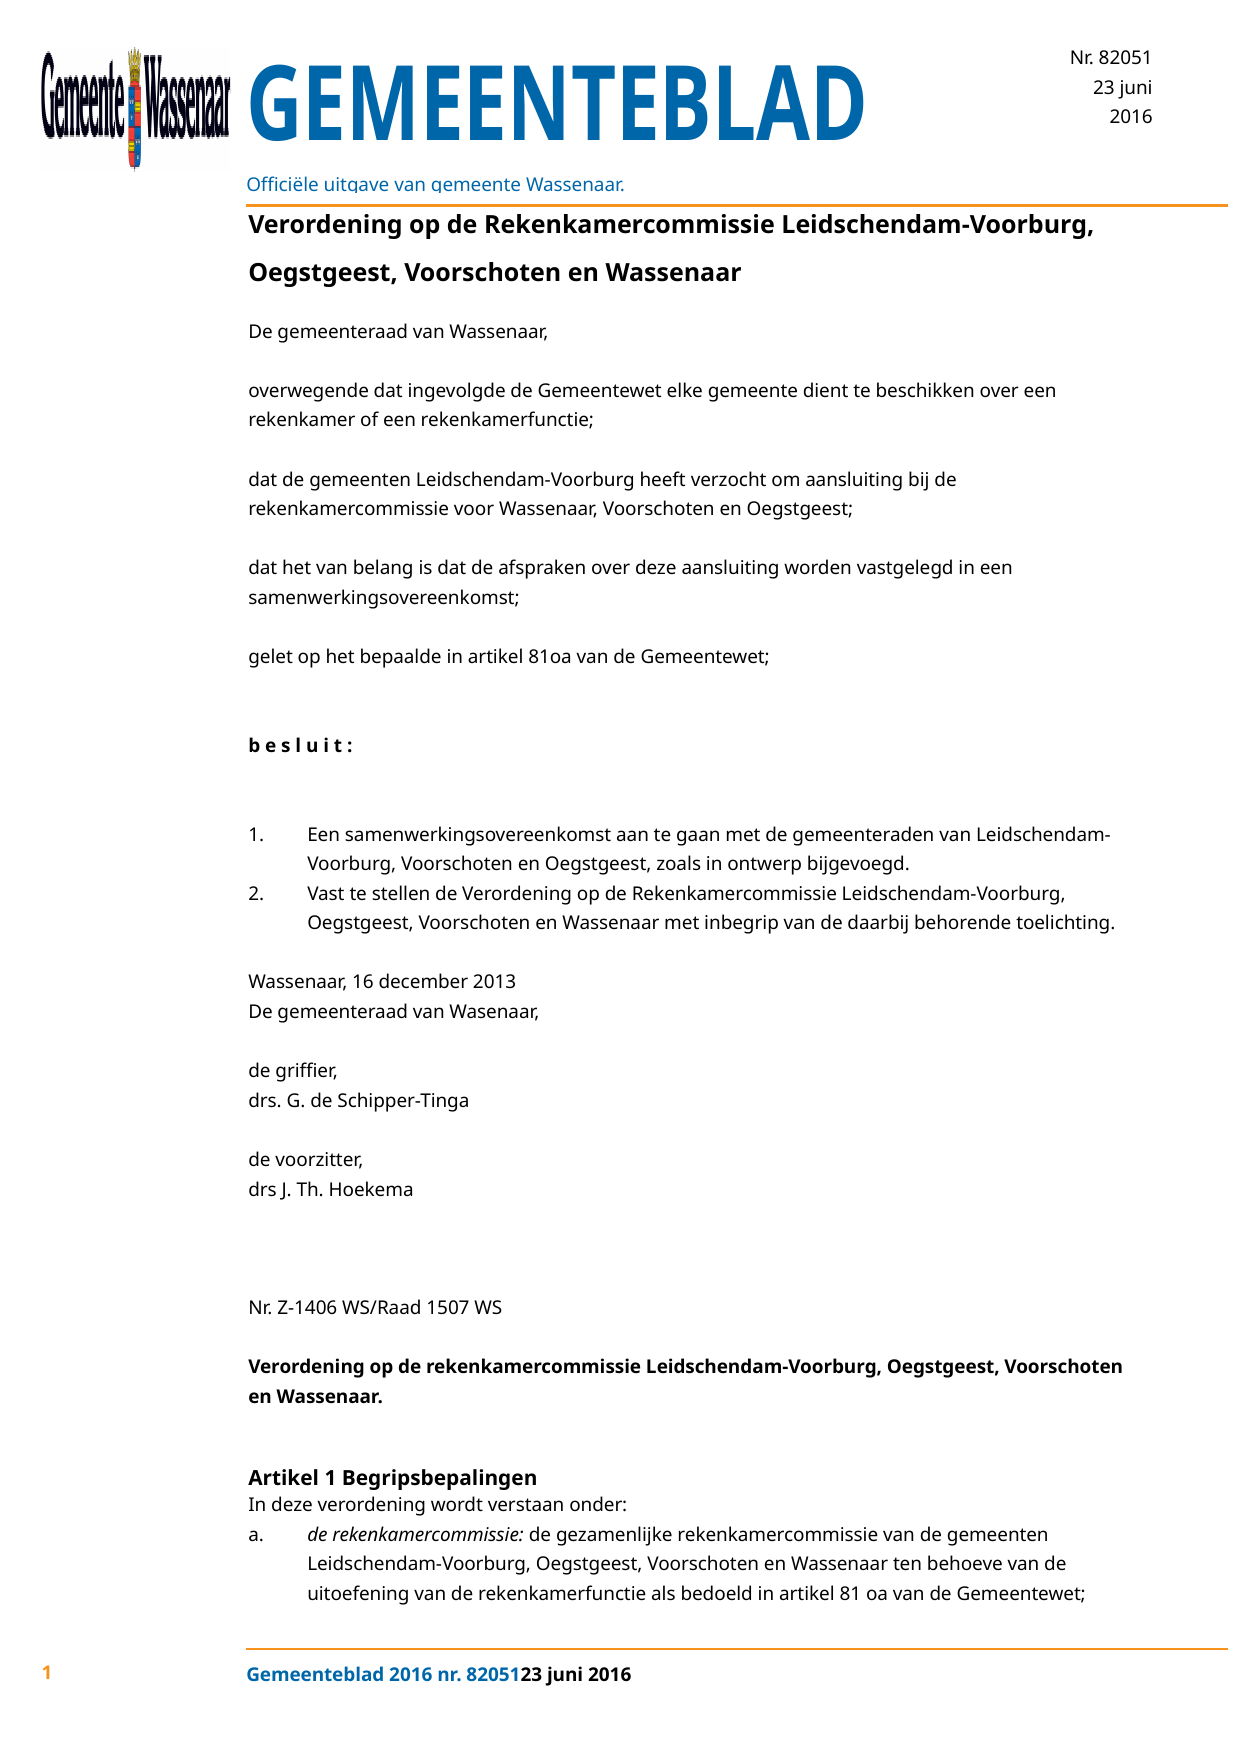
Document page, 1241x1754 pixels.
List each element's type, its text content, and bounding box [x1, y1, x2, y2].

text In deze verordening wordt verstaan onder: [248, 1491, 1152, 1517]
text gelet op het bepaalde in artikel 81oa van de Gemeentewet; [248, 643, 1152, 669]
text overwegende dat ingevolgde de Gemeentewet elke gemeente dient te beschikken over een rekenkamer of een rekenkamerfunctie; [248, 377, 1152, 432]
list Vast te stellen de Verordening op de Rekenkamercommissie Leidschendam-Voorburg, Oegstgeest, Voorschoten en Wassenaar met inbegrip van de daarbij behorende toelichting. [248, 880, 1152, 935]
text b e s l u i t : [248, 732, 1152, 758]
text drs. G. de Schipper-Tinga [248, 1087, 1152, 1113]
text Verordening op de rekenkamercommissie Leidschendam-Voorburg, Oegstgeest, Voorschoten en Wassenaar. [248, 1353, 1152, 1409]
list Een samenwerkingsovereenkomst aan te gaan met de gemeenteraden van Leidschendam-Voorburg, Voorschoten en Oegstgeest, zoals in ontwerp bijgevoegd. [248, 821, 1152, 876]
list de rekenkamercommissie: de gezamenlijke rekenkamercommissie van de gemeenten Leidschendam-Voorburg, Oegstgeest, Voorschoten en Wassenaar ten behoeve van de uitoefening van de rekenkamerfunctie als bedoeld in artikel 81 oa van de Gemeentewet; [248, 1521, 1152, 1606]
text De gemeenteraad van Wassenaar, [248, 318, 1152, 344]
text Verordening op de Rekenkamercommissie Leidschendam-Voorburg, Oegstgeest, Voorschoten en Wassenaar [248, 207, 1152, 288]
text drs J. Th. Hoekema [248, 1176, 1152, 1202]
text De gemeenteraad van Wasenaar, [248, 998, 1152, 1024]
text Nr. Z-1406 WS/Raad 1507 WS [248, 1294, 1152, 1320]
text de griffier, [248, 1057, 1152, 1083]
picture [41, 47, 231, 172]
text Wassenaar, 16 december 2013 [248, 969, 1152, 994]
text de voorzitter, [248, 1146, 1152, 1172]
text Artikel 1 Begripsbepalingen [248, 1463, 1152, 1491]
text dat de gemeenten Leidschendam-Voorburg heeft verzocht om aansluiting bij de rekenkamercommissie voor Wassenaar, Voorschoten en Oegstgeest; [248, 466, 1152, 521]
text dat het van belang is dat de afspraken over deze aansluiting worden vastgelegd in een samenwerkingsovereenkomst; [248, 554, 1152, 610]
